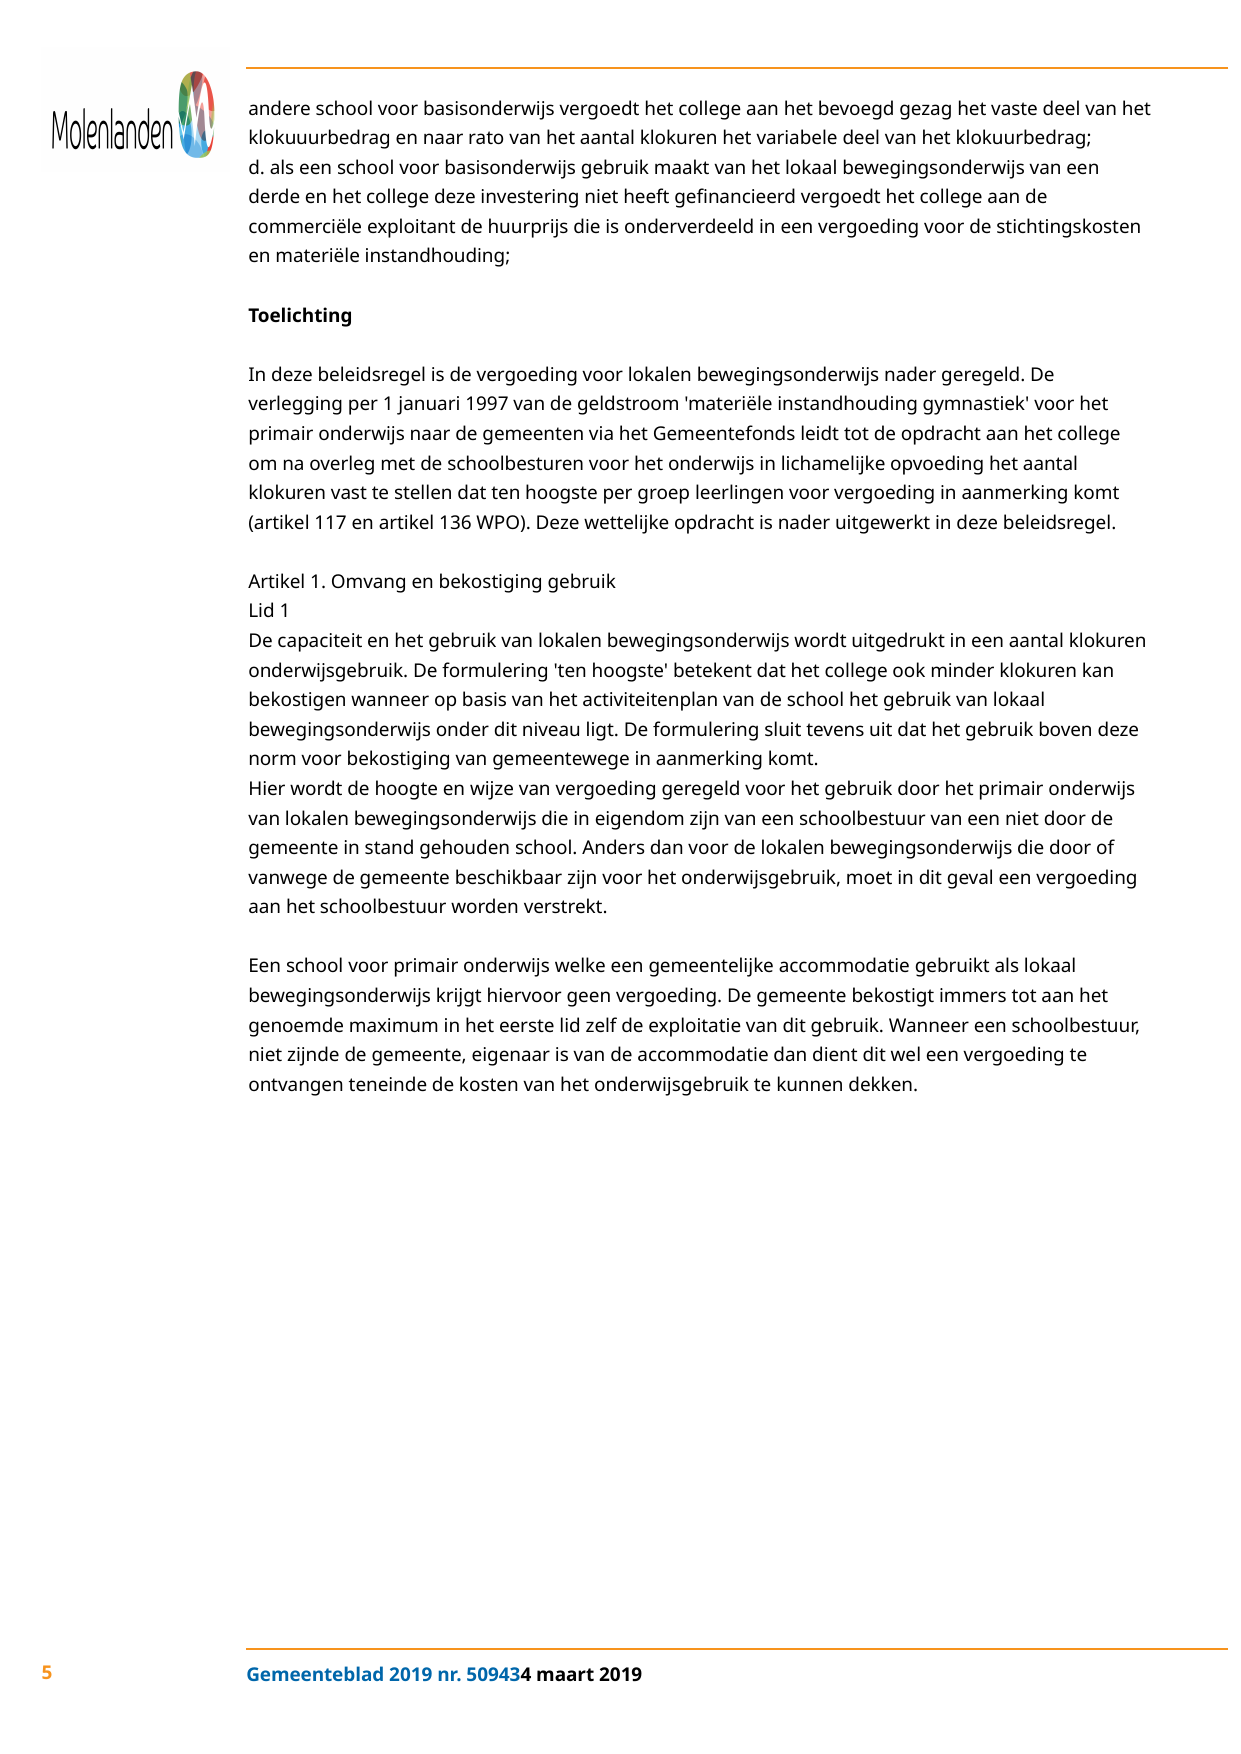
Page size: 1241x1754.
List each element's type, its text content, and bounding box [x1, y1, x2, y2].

text andere school voor basisonderwijs vergoedt het college aan het bevoegd gezag het vaste deel van het klokuuurbedrag en naar rato van het aantal klokuren het variabele deel van het klokuurbedrag; [248, 95, 1152, 150]
text Hier wordt de hoogte en wijze van vergoeding geregeld voor het gebruik door het primair onderwijs van lokalen bewegingsonderwijs die in eigendom zijn van een schoolbestuur van een niet door de gemeente in stand gehouden school. Anders dan voor de lokalen bewegingsonderwijs die door of vanwege de gemeente beschikbaar zijn voor het onderwijsgebruik, moet in dit geval een vergoeding aan het schoolbestuur worden verstrekt. [248, 775, 1152, 919]
text Toelichting [248, 302, 1152, 328]
text In deze beleidsregel is de vergoeding voor lokalen bewegingsonderwijs nader geregeld. De verlegging per 1 januari 1997 van de geldstroom 'materiële instandhouding gymnastiek' voor het primair onderwijs naar de gemeenten via het Gemeentefonds leidt tot de opdracht aan het college om na overleg met de schoolbesturen voor het onderwijs in lichamelijke opvoeding het aantal klokuren vast te stellen dat ten hoogste per groep leerlingen voor vergoeding in aanmerking komt (artikel 117 en artikel 136 WPO). Deze wettelijke opdracht is nader uitgewerkt in deze beleidsregel. [248, 361, 1152, 535]
text Artikel 1. Omvang en bekostiging gebruik [248, 568, 1152, 594]
text Lid 1 [248, 598, 1152, 623]
text Een school voor primair onderwijs welke een gemeentelijke accommodatie gebruikt als lokaal bewegingsonderwijs krijgt hiervoor geen vergoeding. De gemeente bekostigt immers tot aan het genoemde maximum in het eerste lid zelf de exploitatie van dit gebruik. Wanneer een schoolbestuur, niet zijnde de gemeente, eigenaar is van de accommodatie dan dient dit wel een vergoeding te ontvangen teneinde de kosten van het onderwijsgebruik te kunnen dekken. [248, 953, 1152, 1097]
text De capaciteit en het gebruik van lokalen bewegingsonderwijs wordt uitgedrukt in een aantal klokuren onderwijsgebruik. De formulering 'ten hoogste' betekent dat het college ook minder klokuren kan bekostigen wanneer op basis van het activiteitenplan van de school het gebruik van lokaal bewegingsonderwijs onder dit niveau ligt. De formulering sluit tevens uit dat het gebruik boven deze norm voor bekostiging van gemeentewege in aanmerking komt. [248, 627, 1152, 771]
picture [41, 47, 231, 172]
text d. als een school voor basisonderwijs gebruik maakt van het lokaal bewegingsonderwijs van een derde en het college deze investering niet heeft gefinancieerd vergoedt het college aan de commerciële exploitant de huurprijs die is onderverdeeld in een vergoeding voor de stichtingskosten en materiële instandhouding; [248, 154, 1152, 268]
